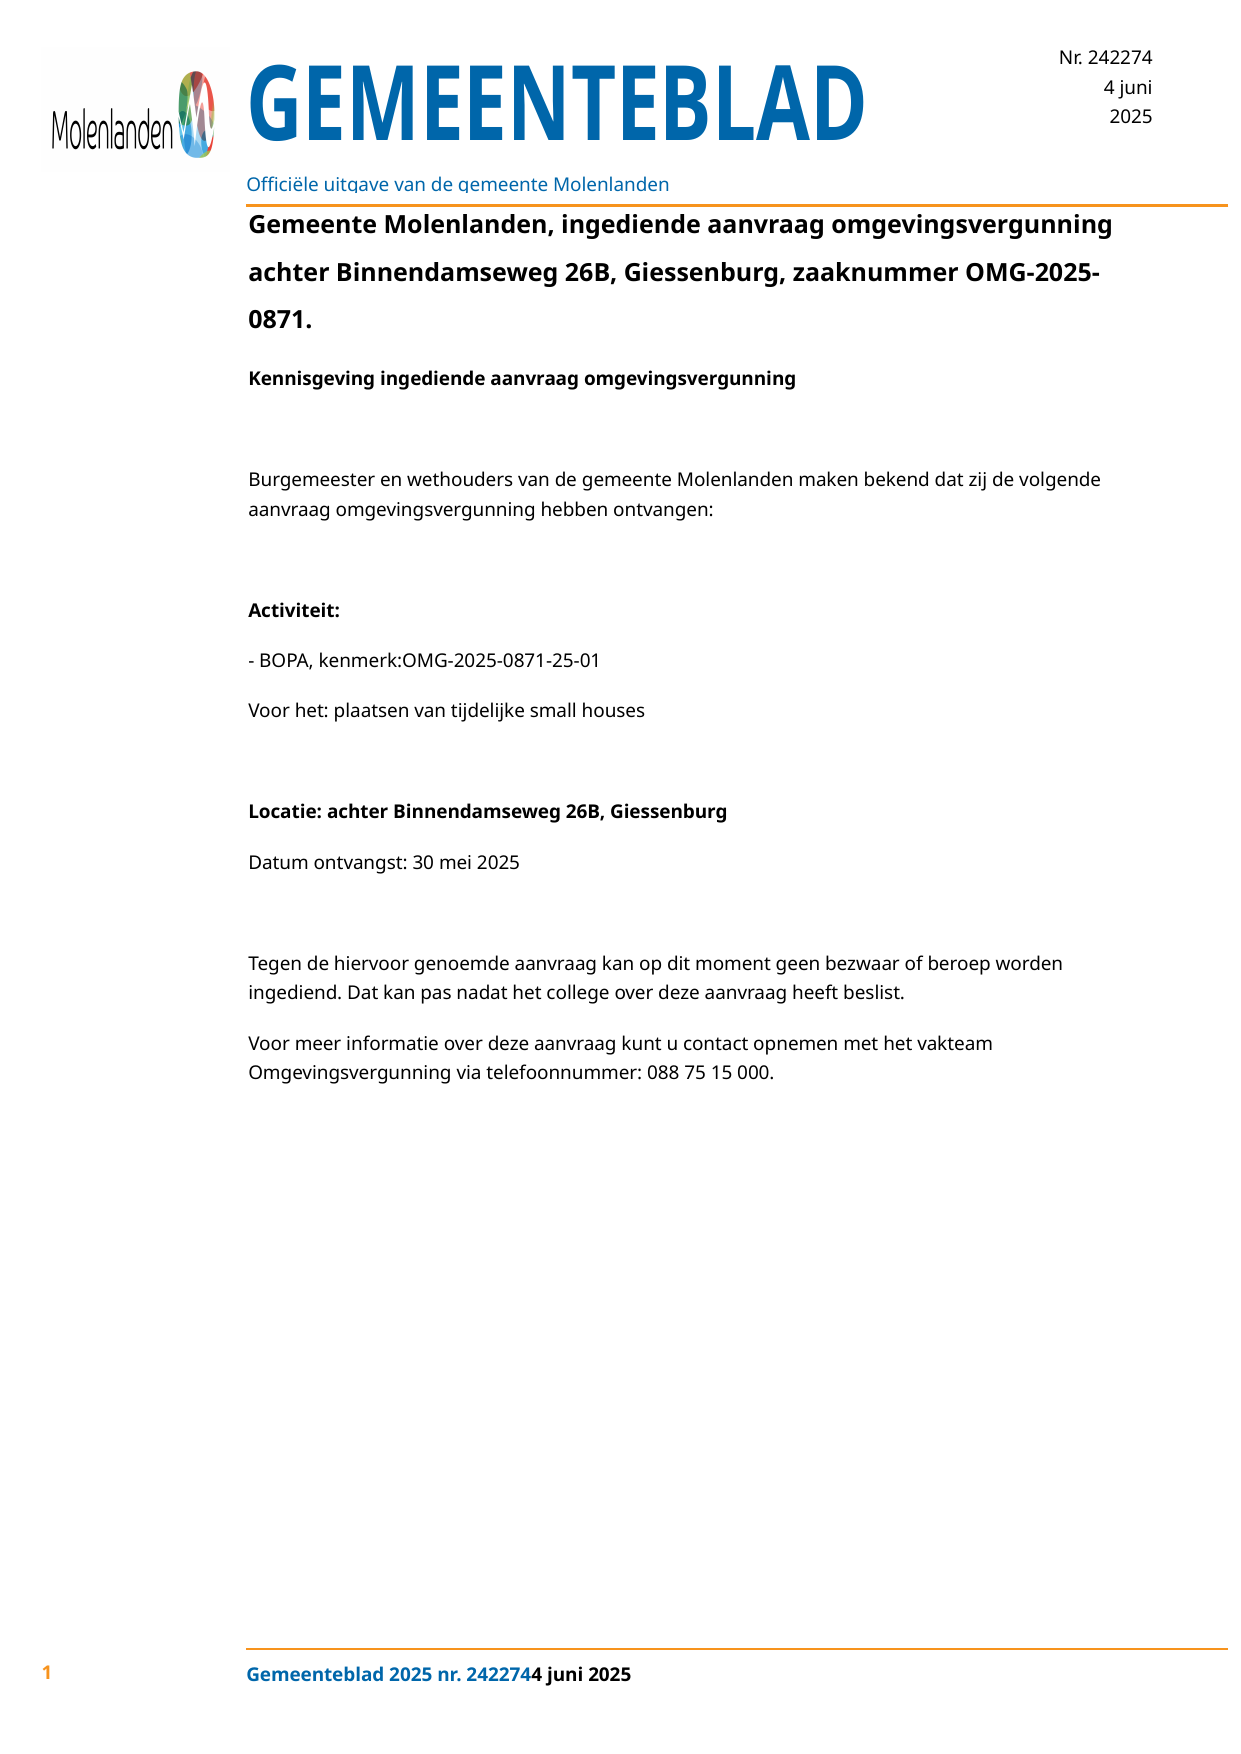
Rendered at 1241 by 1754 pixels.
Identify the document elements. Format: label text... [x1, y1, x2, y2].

text - BOPA, kenmerk:OMG-2025-0871-25-01 [248, 647, 1152, 673]
picture [41, 47, 231, 172]
text Datum ontvangst: 30 mei 2025 [248, 849, 1152, 874]
text Burgemeester en wethouders van de gemeente Molenlanden maken bekend dat zij de volgende aanvraag omgevingsvergunning hebben ontvangen: [248, 466, 1152, 522]
text Locatie: achter Binnendamseweg 26B, Giessenburg [248, 798, 1152, 824]
text Voor meer informatie over deze aanvraag kunt u contact opnemen met het vakteam Omgevingsvergunning via telefoonnummer: 088 75 15 000. [248, 1030, 1152, 1085]
text Kennisgeving ingediende aanvraag omgevingsvergunning [248, 366, 1152, 391]
text Activiteit: [248, 597, 1152, 622]
text Tegen de hiervoor genoemde aanvraag kan op dit moment geen bezwaar of beroep worden ingediend. Dat kan pas nadat het college over deze aanvraag heeft beslist. [248, 950, 1152, 1005]
text Gemeente Molenlanden, ingediende aanvraag omgevingsvergunning achter Binnendamseweg 26B, Giessenburg, zaaknummer OMG-2025-0871. [248, 207, 1152, 336]
text Voor het: plaatsen van tijdelijke small houses [248, 698, 1152, 723]
